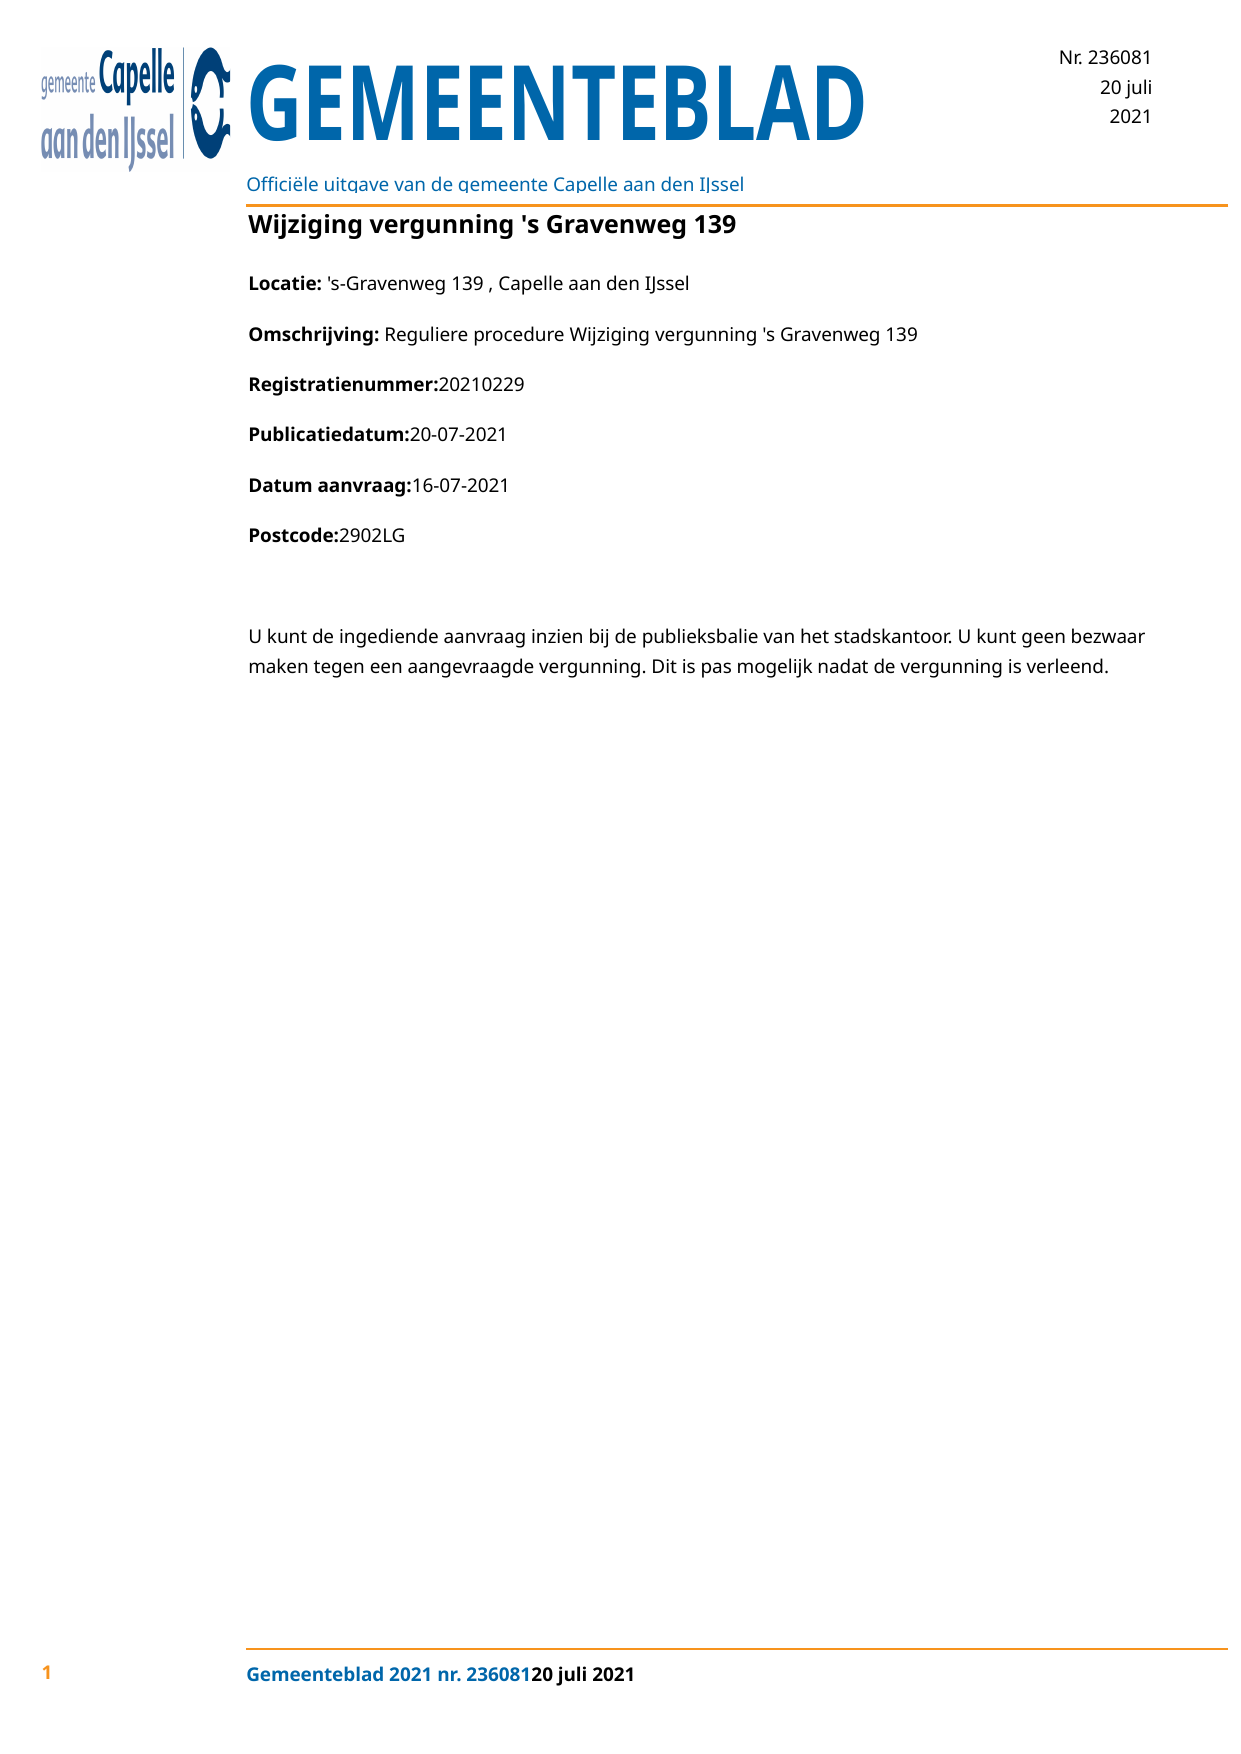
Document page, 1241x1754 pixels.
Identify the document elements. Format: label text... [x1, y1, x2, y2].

text Omschrijving: Reguliere procedure Wijziging vergunning 's Gravenweg 139 [248, 321, 1152, 346]
text Locatie: 's-Gravenweg 139 , Capelle aan den IJssel [248, 270, 1152, 296]
text Postcode:2902LG [248, 522, 1152, 548]
text U kunt de ingediende aanvraag inzien bij de publieksbalie van het stadskantoor. U kunt geen bezwaar maken tegen een aangevraagde vergunning. Dit is pas mogelijk nadat de vergunning is verleend. [248, 623, 1152, 678]
text Wijziging vergunning 's Gravenweg 139 [248, 207, 1152, 241]
text Datum aanvraag:16-07-2021 [248, 472, 1152, 498]
text Publicatiedatum:20-07-2021 [248, 422, 1152, 447]
text Registratienummer:20210229 [248, 371, 1152, 397]
picture [41, 47, 231, 172]
